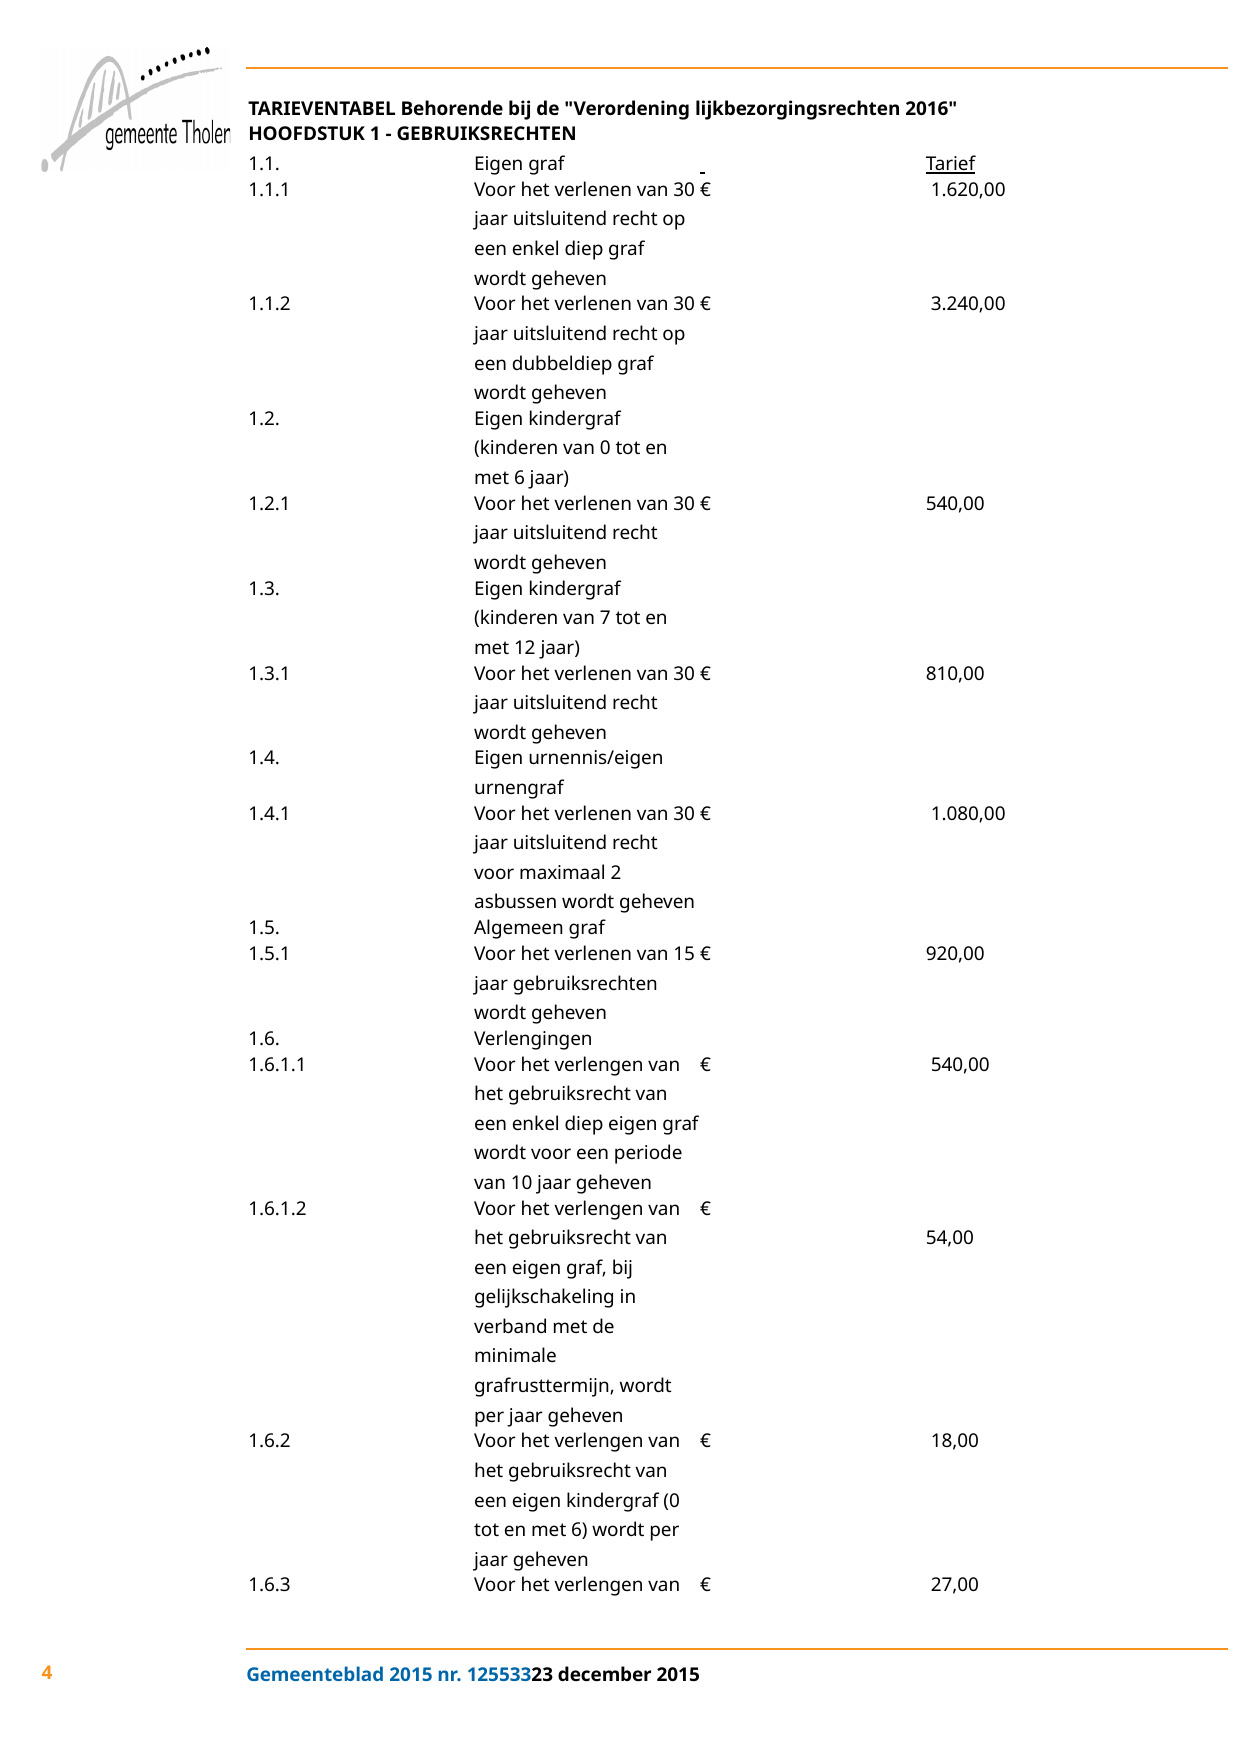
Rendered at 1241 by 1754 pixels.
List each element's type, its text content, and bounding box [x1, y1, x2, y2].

table_cell € [700, 1195, 926, 1428]
table_cell [700, 575, 926, 660]
table_cell € [700, 1051, 926, 1195]
table_cell Voor het verlengen van [474, 1572, 700, 1597]
table_cell € [700, 800, 926, 914]
text TARIEVENTABEL Behorende bij de "Verordening lijkbezorgingsrechten 2016" [248, 95, 1152, 121]
table_cell [926, 914, 1152, 940]
table_cell Voor het verlenen van 30 jaar uitsluitend recht wordt geheven [474, 660, 700, 744]
table_cell Verlengingen [474, 1025, 700, 1051]
text HOOFDSTUK 1 - GEBRUIKSRECHTEN [248, 121, 1152, 146]
table_header [700, 150, 926, 176]
table_cell [700, 914, 926, 940]
table_cell [926, 745, 1152, 800]
table_cell 1.6.2 [248, 1428, 474, 1572]
table_cell [700, 745, 926, 800]
table_cell 1.1.1 [248, 176, 474, 291]
table_cell 1.6.1.1 [248, 1051, 474, 1195]
table_cell Eigen kindergraf (kinderen van 0 tot en met 6 jaar) [474, 405, 700, 490]
table_cell € [700, 176, 926, 291]
table_cell 1.5. [248, 914, 474, 940]
table_cell 1.4.1 [248, 800, 474, 914]
table_cell Voor het verlenen van 30 jaar uitsluitend recht wordt geheven [474, 490, 700, 575]
table_cell 18,00 [926, 1428, 1152, 1572]
table_cell 920,00 [926, 940, 1152, 1025]
table_cell € [700, 940, 926, 1025]
table_header Tarief [926, 150, 1152, 176]
table_cell € [700, 1428, 926, 1572]
table_cell 1.620,00 [926, 176, 1152, 291]
table_cell Eigen kindergraf (kinderen van 7 tot en met 12 jaar) [474, 575, 700, 660]
table_cell € [700, 1572, 926, 1597]
table_cell [700, 405, 926, 490]
table_cell € [700, 291, 926, 405]
table_header Eigen graf [474, 150, 700, 176]
table_cell [700, 1025, 926, 1051]
table_cell 1.1.2 [248, 291, 474, 405]
table_cell Voor het verlengen van het gebruiksrecht van een enkel diep eigen graf wordt voor een periode van 10 jaar geheven [474, 1051, 700, 1195]
table_cell Voor het verlenen van 15 jaar gebruiksrechten wordt geheven [474, 940, 700, 1025]
table_cell 54,00 [926, 1195, 1152, 1428]
table_cell 3.240,00 [926, 291, 1152, 405]
table_cell Voor het verlengen van het gebruiksrecht van een eigen graf, bij gelijkschakeling in verband met de minimale grafrusttermijn, wordt per jaar geheven [474, 1195, 700, 1428]
table_cell 1.6. [248, 1025, 474, 1051]
table_cell 540,00 [926, 1051, 1152, 1195]
table_cell Voor het verlenen van 30 jaar uitsluitend recht op een dubbeldiep graf wordt geheven [474, 291, 700, 405]
table_cell 1.6.3 [248, 1572, 474, 1597]
table_cell 27,00 [926, 1572, 1152, 1597]
table_cell 1.2. [248, 405, 474, 490]
table_cell 1.2.1 [248, 490, 474, 575]
table_cell Eigen urnennis/eigen urnengraf [474, 745, 700, 800]
table_header 1.1. [248, 150, 474, 176]
table_cell € [700, 490, 926, 575]
table_cell Voor het verlengen van het gebruiksrecht van een eigen kindergraf (0 tot en met 6) wordt per jaar geheven [474, 1428, 700, 1572]
table_cell 1.080,00 [926, 800, 1152, 914]
table_cell [926, 405, 1152, 490]
picture [41, 47, 231, 172]
table_cell € [700, 660, 926, 744]
table_cell 540,00 [926, 490, 1152, 575]
table_cell 1.4. [248, 745, 474, 800]
table_cell Algemeen graf [474, 914, 700, 940]
table_cell 1.5.1 [248, 940, 474, 1025]
table_cell [926, 1025, 1152, 1051]
table_cell [926, 575, 1152, 660]
table_cell 810,00 [926, 660, 1152, 744]
table_cell 1.6.1.2 [248, 1195, 474, 1428]
table_cell 1.3.1 [248, 660, 474, 744]
table_cell Voor het verlenen van 30 jaar uitsluitend recht voor maximaal 2 asbussen wordt geheven [474, 800, 700, 914]
table_cell 1.3. [248, 575, 474, 660]
table_cell Voor het verlenen van 30 jaar uitsluitend recht op een enkel diep graf wordt geheven [474, 176, 700, 291]
